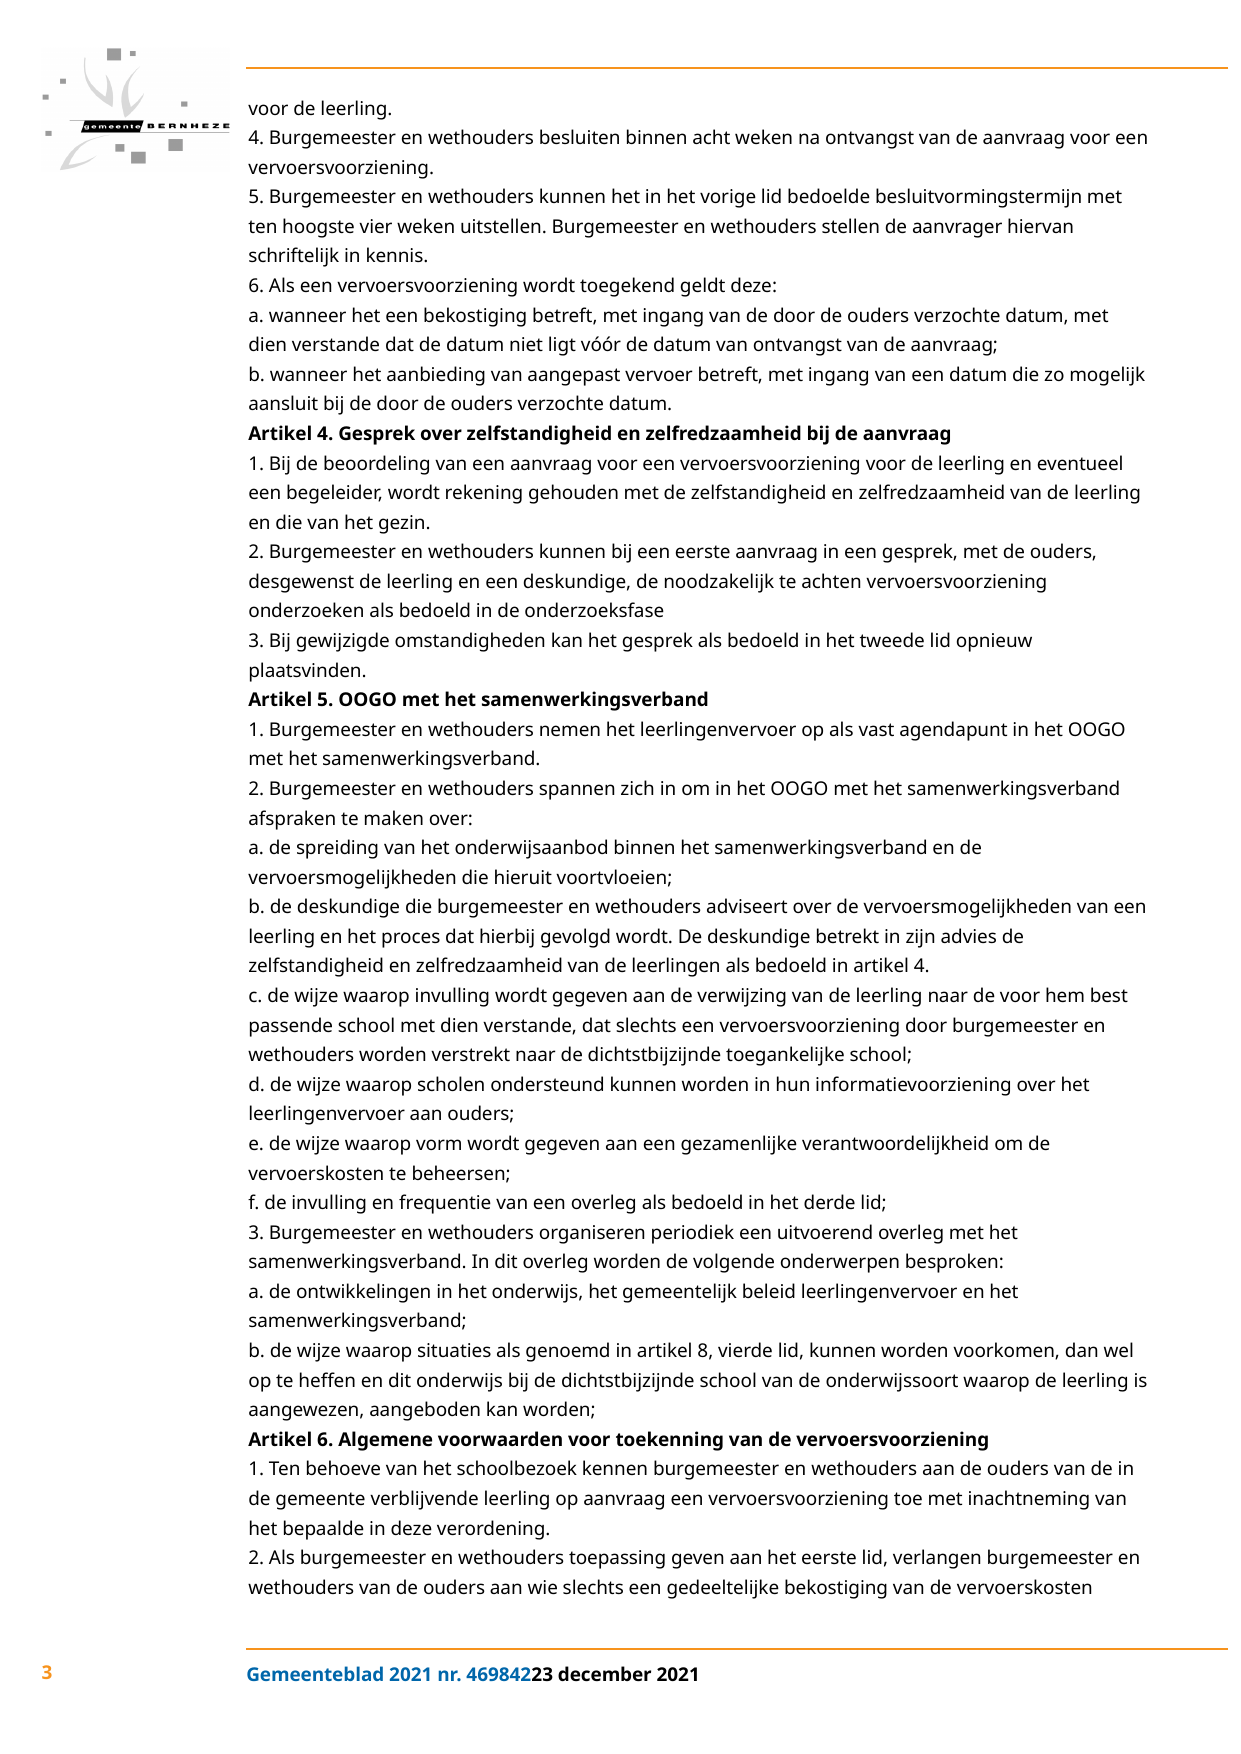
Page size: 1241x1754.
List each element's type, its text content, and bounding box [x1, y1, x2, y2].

text 1. Bij de beoordeling van een aanvraag voor een vervoersvoorziening voor de leerling en eventueel een begeleider, wordt rekening gehouden met de zelfstandigheid en zelfredzaamheid van de leerling en die van het gezin. [248, 450, 1152, 535]
text e. de wijze waarop vorm wordt gegeven aan een gezamenlijke verantwoordelijkheid om de vervoerskosten te beheersen; [248, 1130, 1152, 1186]
text 6. Als een vervoersvoorziening wordt toegekend geldt deze: [248, 272, 1152, 298]
text f. de invulling en frequentie van een overleg als bedoeld in het derde lid; [248, 1189, 1152, 1215]
text 5. Burgemeester en wethouders kunnen het in het vorige lid bedoelde besluitvormingstermijn met ten hoogste vier weken uitstellen. Burgemeester en wethouders stellen de aanvrager hiervan schriftelijk in kennis. [248, 183, 1152, 268]
text 4. Burgemeester en wethouders besluiten binnen acht weken na ontvangst van de aanvraag voor een vervoersvoorziening. [248, 124, 1152, 180]
text 3. Bij gewijzigde omstandigheden kan het gesprek als bedoeld in het tweede lid opnieuw plaatsvinden. [248, 627, 1152, 683]
text 2. Burgemeester en wethouders spannen zich in om in het OOGO met het samenwerkingsverband afspraken te maken over: [248, 775, 1152, 831]
text 2. Burgemeester en wethouders kunnen bij een eerste aanvraag in een gesprek, met de ouders, desgewenst de leerling en een deskundige, de noodzakelijk te achten vervoersvoorziening onderzoeken als bedoeld in de onderzoeksfase [248, 538, 1152, 623]
text 3. Burgemeester en wethouders organiseren periodiek een uitvoerend overleg met het samenwerkingsverband. In dit overleg worden de volgende onderwerpen besproken: [248, 1219, 1152, 1274]
text voor de leerling. [248, 95, 1152, 121]
text 1. Burgemeester en wethouders nemen het leerlingenvervoer op als vast agendapunt in het OOGO met het samenwerkingsverband. [248, 716, 1152, 771]
text Artikel 6. Algemene voorwaarden voor toekenning van de vervoersvoorziening [248, 1426, 1152, 1452]
text 2. Als burgemeester en wethouders toepassing geven aan het eerste lid, verlangen burgemeester en wethouders van de ouders aan wie slechts een gedeeltelijke bekostiging van de vervoerskosten [248, 1544, 1152, 1600]
text b. de wijze waarop situaties als genoemd in artikel 8, vierde lid, kunnen worden voorkomen, dan wel op te heffen en dit onderwijs bij de dichtstbijzijnde school van de onderwijssoort waarop de leerling is aangewezen, aangeboden kan worden; [248, 1337, 1152, 1422]
text 1. Ten behoeve van het schoolbezoek kennen burgemeester en wethouders aan de ouders van de in de gemeente verblijvende leerling op aanvraag een vervoersvoorziening toe met inachtneming van het bepaalde in deze verordening. [248, 1456, 1152, 1541]
text b. wanneer het aanbieding van aangepast vervoer betreft, met ingang van een datum die zo mogelijk aansluit bij de door de ouders verzochte datum. [248, 361, 1152, 416]
text c. de wijze waarop invulling wordt gegeven aan de verwijzing van de leerling naar de voor hem best passende school met dien verstande, dat slechts een vervoersvoorziening door burgemeester en wethouders worden verstrekt naar de dichtstbijzijnde toegankelijke school; [248, 982, 1152, 1067]
text a. wanneer het een bekostiging betreft, met ingang van de door de ouders verzochte datum, met dien verstande dat de datum niet ligt vóór de datum van ontvangst van de aanvraag; [248, 302, 1152, 357]
text Artikel 4. Gesprek over zelfstandigheid en zelfredzaamheid bij de aanvraag [248, 420, 1152, 446]
text Artikel 5. OOGO met het samenwerkingsverband [248, 686, 1152, 712]
picture [41, 47, 231, 172]
text d. de wijze waarop scholen ondersteund kunnen worden in hun informatievoorziening over het leerlingenvervoer aan ouders; [248, 1071, 1152, 1126]
text b. de deskundige die burgemeester en wethouders adviseert over de vervoersmogelijkheden van een leerling en het proces dat hierbij gevolgd wordt. De deskundige betrekt in zijn advies de zelfstandigheid en zelfredzaamheid van de leerlingen als bedoeld in artikel 4. [248, 893, 1152, 978]
text a. de ontwikkelingen in het onderwijs, het gemeentelijk beleid leerlingenvervoer en het samenwerkingsverband; [248, 1278, 1152, 1333]
text a. de spreiding van het onderwijsaanbod binnen het samenwerkingsverband en de vervoersmogelijkheden die hieruit voortvloeien; [248, 834, 1152, 890]
